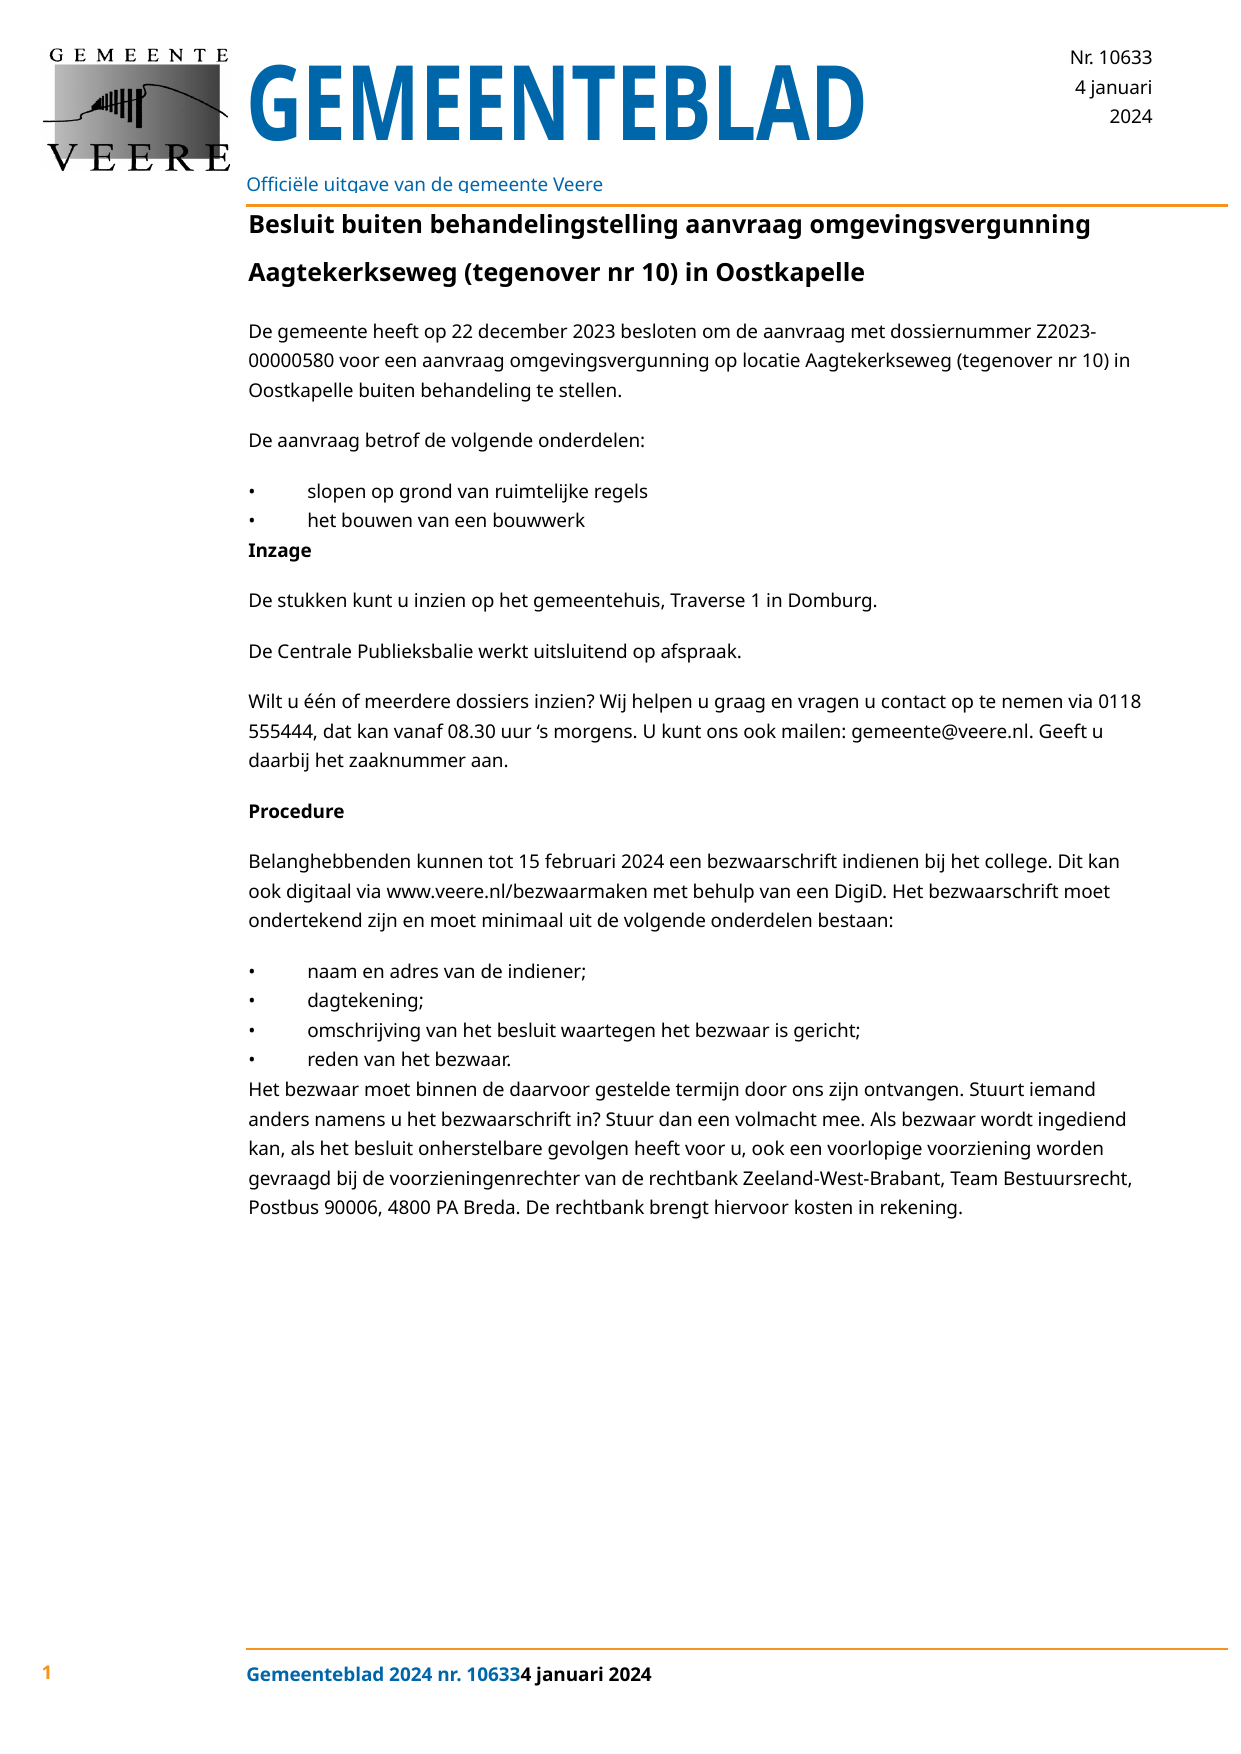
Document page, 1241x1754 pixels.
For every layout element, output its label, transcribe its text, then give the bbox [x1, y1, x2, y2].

list slopen op grond van ruimtelijke regels [248, 478, 1152, 504]
picture [41, 47, 231, 172]
text Wilt u één of meerdere dossiers inzien? Wij helpen u graag en vragen u contact op te nemen via 0118 555444, dat kan vanaf 08.30 uur ‘s morgens. U kunt ons ook mailen: gemeente@veere.nl. Geeft u daarbij het zaaknummer aan. [248, 688, 1152, 773]
text Inzage [248, 537, 1152, 563]
text Procedure [248, 798, 1152, 824]
text Het bezwaar moet binnen de daarvoor gestelde termijn door ons zijn ontvangen. Stuurt iemand anders namens u het bezwaarschrift in? Stuur dan een volmacht mee. Als bezwaar wordt ingediend kan, als het besluit onherstelbare gevolgen heeft voor u, ook een voorlopige voorziening worden gevraagd bij de voorzieningenrechter van de rechtbank Zeeland-West-Brabant, Team Bestuursrecht, Postbus 90006, 4800 PA Breda. De rechtbank brengt hiervoor kosten in rekening. [248, 1076, 1152, 1220]
list naam en adres van de indiener; [248, 958, 1152, 984]
text De gemeente heeft op 22 december 2023 besloten om de aanvraag met dossiernummer Z2023-00000580 voor een aanvraag omgevingsvergunning op locatie Aagtekerkseweg (tegenover nr 10) in Oostkapelle buiten behandeling te stellen. [248, 318, 1152, 403]
text De Centrale Publieksbalie werkt uitsluitend op afspraak. [248, 638, 1152, 664]
list dagtekening; [248, 987, 1152, 1013]
text Besluit buiten behandelingstelling aanvraag omgevingsvergunning Aagtekerkseweg (tegenover nr 10) in Oostkapelle [248, 207, 1152, 288]
list reden van het bezwaar. [248, 1047, 1152, 1072]
text De stukken kunt u inzien op het gemeentehuis, Traverse 1 in Domburg. [248, 587, 1152, 613]
text Belanghebbenden kunnen tot 15 februari 2024 een bezwaarschrift indienen bij het college. Dit kan ook digitaal via www.veere.nl/bezwaarmaken met behulp van een DigiD. Het bezwaarschrift moet ondertekend zijn en moet minimaal uit de volgende onderdelen bestaan: [248, 848, 1152, 933]
list omschrijving van het besluit waartegen het bezwaar is gericht; [248, 1017, 1152, 1043]
text De aanvraag betrof de volgende onderdelen: [248, 427, 1152, 453]
list het bouwen van een bouwwerk [248, 507, 1152, 533]
